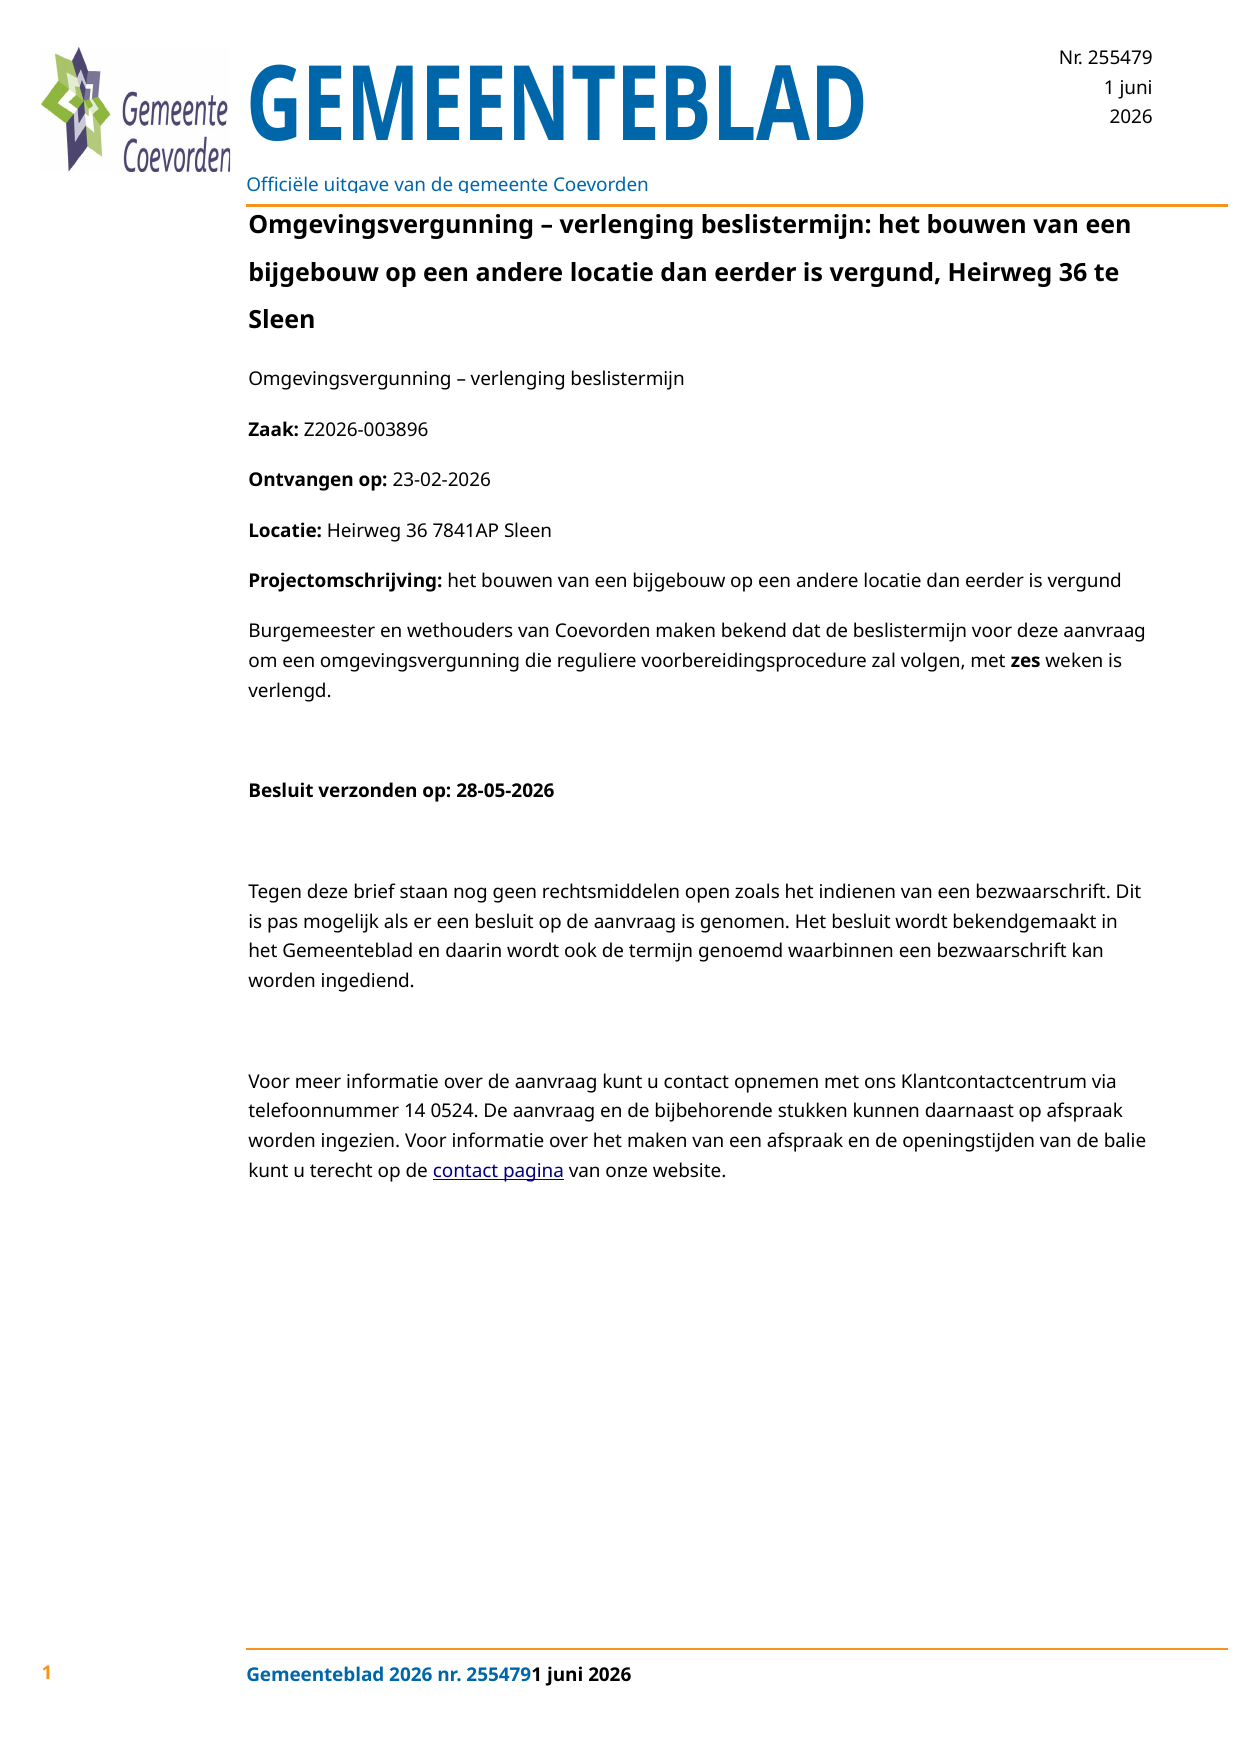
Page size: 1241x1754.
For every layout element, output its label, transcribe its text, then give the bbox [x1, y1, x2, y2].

text Tegen deze brief staan nog geen rechtsmiddelen open zoals het indienen van een bezwaarschrift. Dit is pas mogelijk als er een besluit op de aanvraag is genomen. Het besluit wordt bekendgemaakt in het Gemeenteblad en daarin wordt ook de termijn genoemd waarbinnen een bezwaarschrift kan worden ingediend. [248, 878, 1152, 993]
text Ontvangen op: 23-02-2026 [248, 466, 1152, 492]
text Besluit verzonden op: 28-05-2026 [248, 778, 1152, 803]
text Omgevingsvergunning – verlenging beslistermijn: het bouwen van een bijgebouw op een andere locatie dan eerder is vergund, Heirweg 36 te Sleen [248, 207, 1152, 336]
text Voor meer informatie over de aanvraag kunt u contact opnemen met ons Klantcontactcentrum via telefoonnummer 14 0524. De aanvraag en de bijbehorende stukken kunnen daarnaast op afspraak worden ingezien. Voor informatie over het maken van een afspraak en de openingstijden van de balie kunt u terecht op de contact pagina van onze website. [248, 1068, 1152, 1182]
text Zaak: Z2026-003896 [248, 416, 1152, 442]
text Projectomschrijving: het bouwen van een bijgebouw op een andere locatie dan eerder is vergund [248, 567, 1152, 593]
text Omgevingsvergunning – verlenging beslistermijn [248, 366, 1152, 391]
picture [41, 47, 231, 172]
text Locatie: Heirweg 36 7841AP Sleen [248, 517, 1152, 542]
text Burgemeester en wethouders van Coevorden maken bekend dat de beslistermijn voor deze aanvraag om een omgevingsvergunning die reguliere voorbereidingsprocedure zal volgen, met zes weken is verlengd. [248, 618, 1152, 702]
